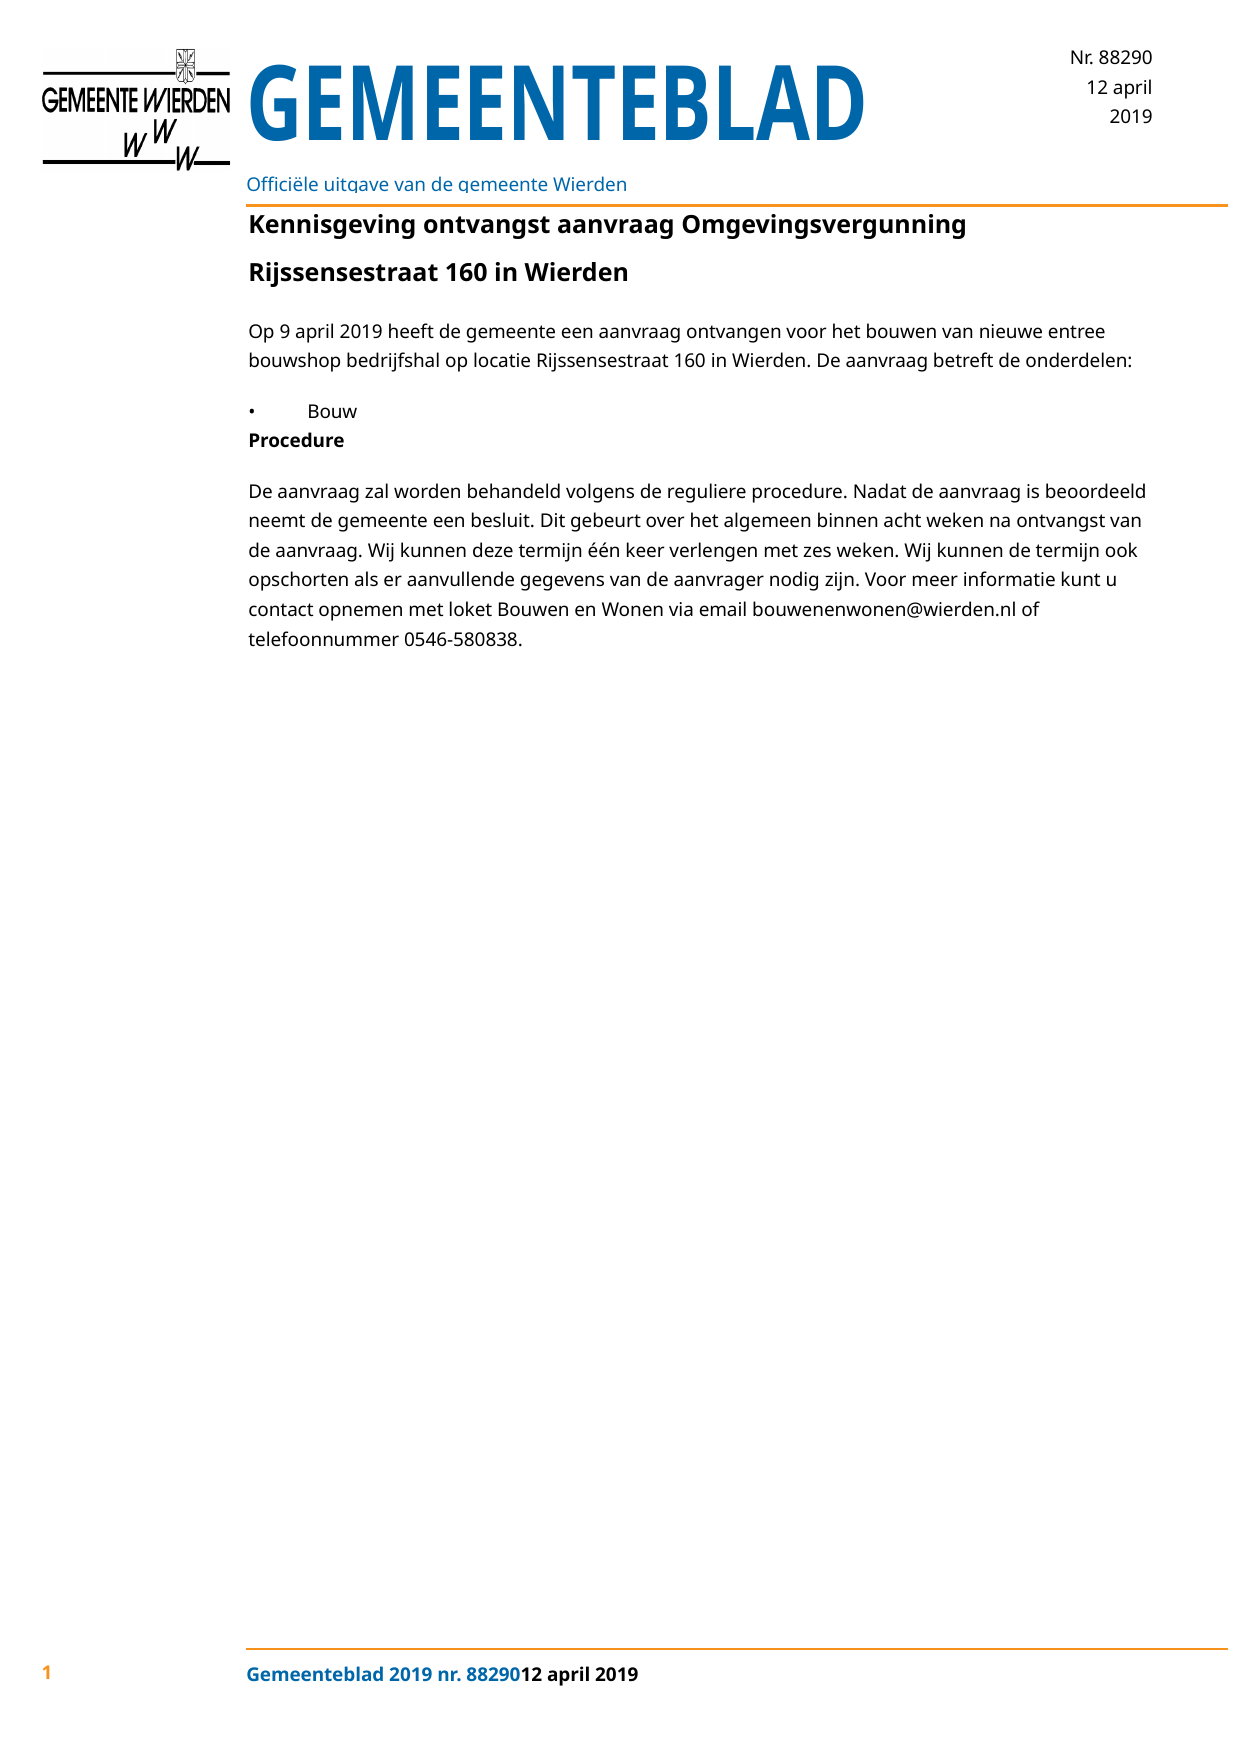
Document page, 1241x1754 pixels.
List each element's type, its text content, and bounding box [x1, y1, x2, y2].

text De aanvraag zal worden behandeld volgens de reguliere procedure. Nadat de aanvraag is beoordeeld neemt de gemeente een besluit. Dit gebeurt over het algemeen binnen acht weken na ontvangst van de aanvraag. Wij kunnen deze termijn één keer verlengen met zes weken. Wij kunnen de termijn ook opschorten als er aanvullende gegevens van de aanvrager nodig zijn. Voor meer informatie kunt u contact opnemen met loket Bouwen en Wonen via email bouwenenwonen@wierden.nl of telefoonnummer 0546-580838. [248, 478, 1152, 652]
text Kennisgeving ontvangst aanvraag Omgevingsvergunning Rijssensestraat 160 in Wierden [248, 207, 1152, 288]
picture [41, 47, 231, 172]
text Procedure [248, 427, 1152, 453]
text Op 9 april 2019 heeft de gemeente een aanvraag ontvangen voor het bouwen van nieuwe entree bouwshop bedrijfshal op locatie Rijssensestraat 160 in Wierden. De aanvraag betreft de onderdelen: [248, 318, 1152, 373]
list Bouw [248, 398, 1152, 424]
